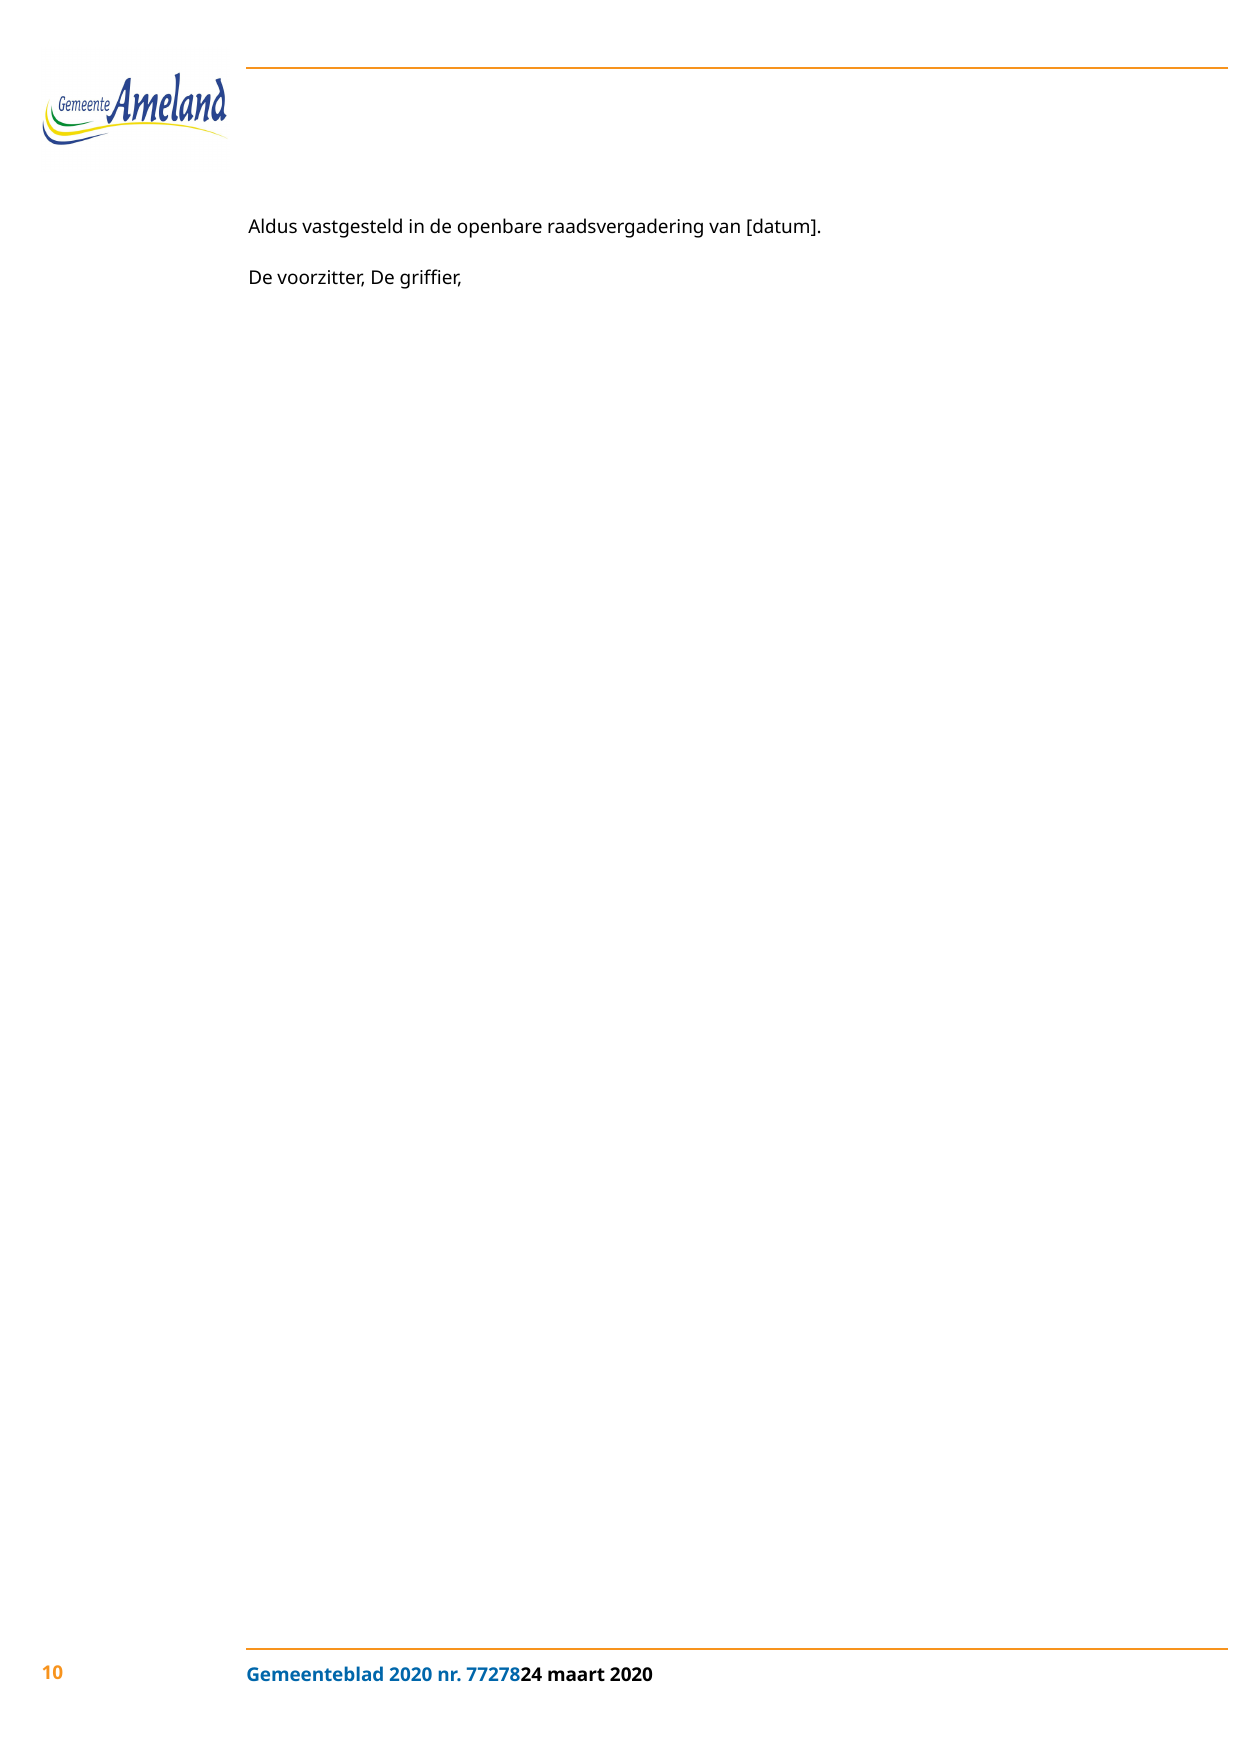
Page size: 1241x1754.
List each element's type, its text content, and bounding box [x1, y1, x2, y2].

picture [41, 47, 231, 172]
text Aldus vastgesteld in de openbare raadsvergadering van [datum]. [248, 213, 1152, 239]
text De voorzitter, De griffier, [248, 264, 1152, 290]
